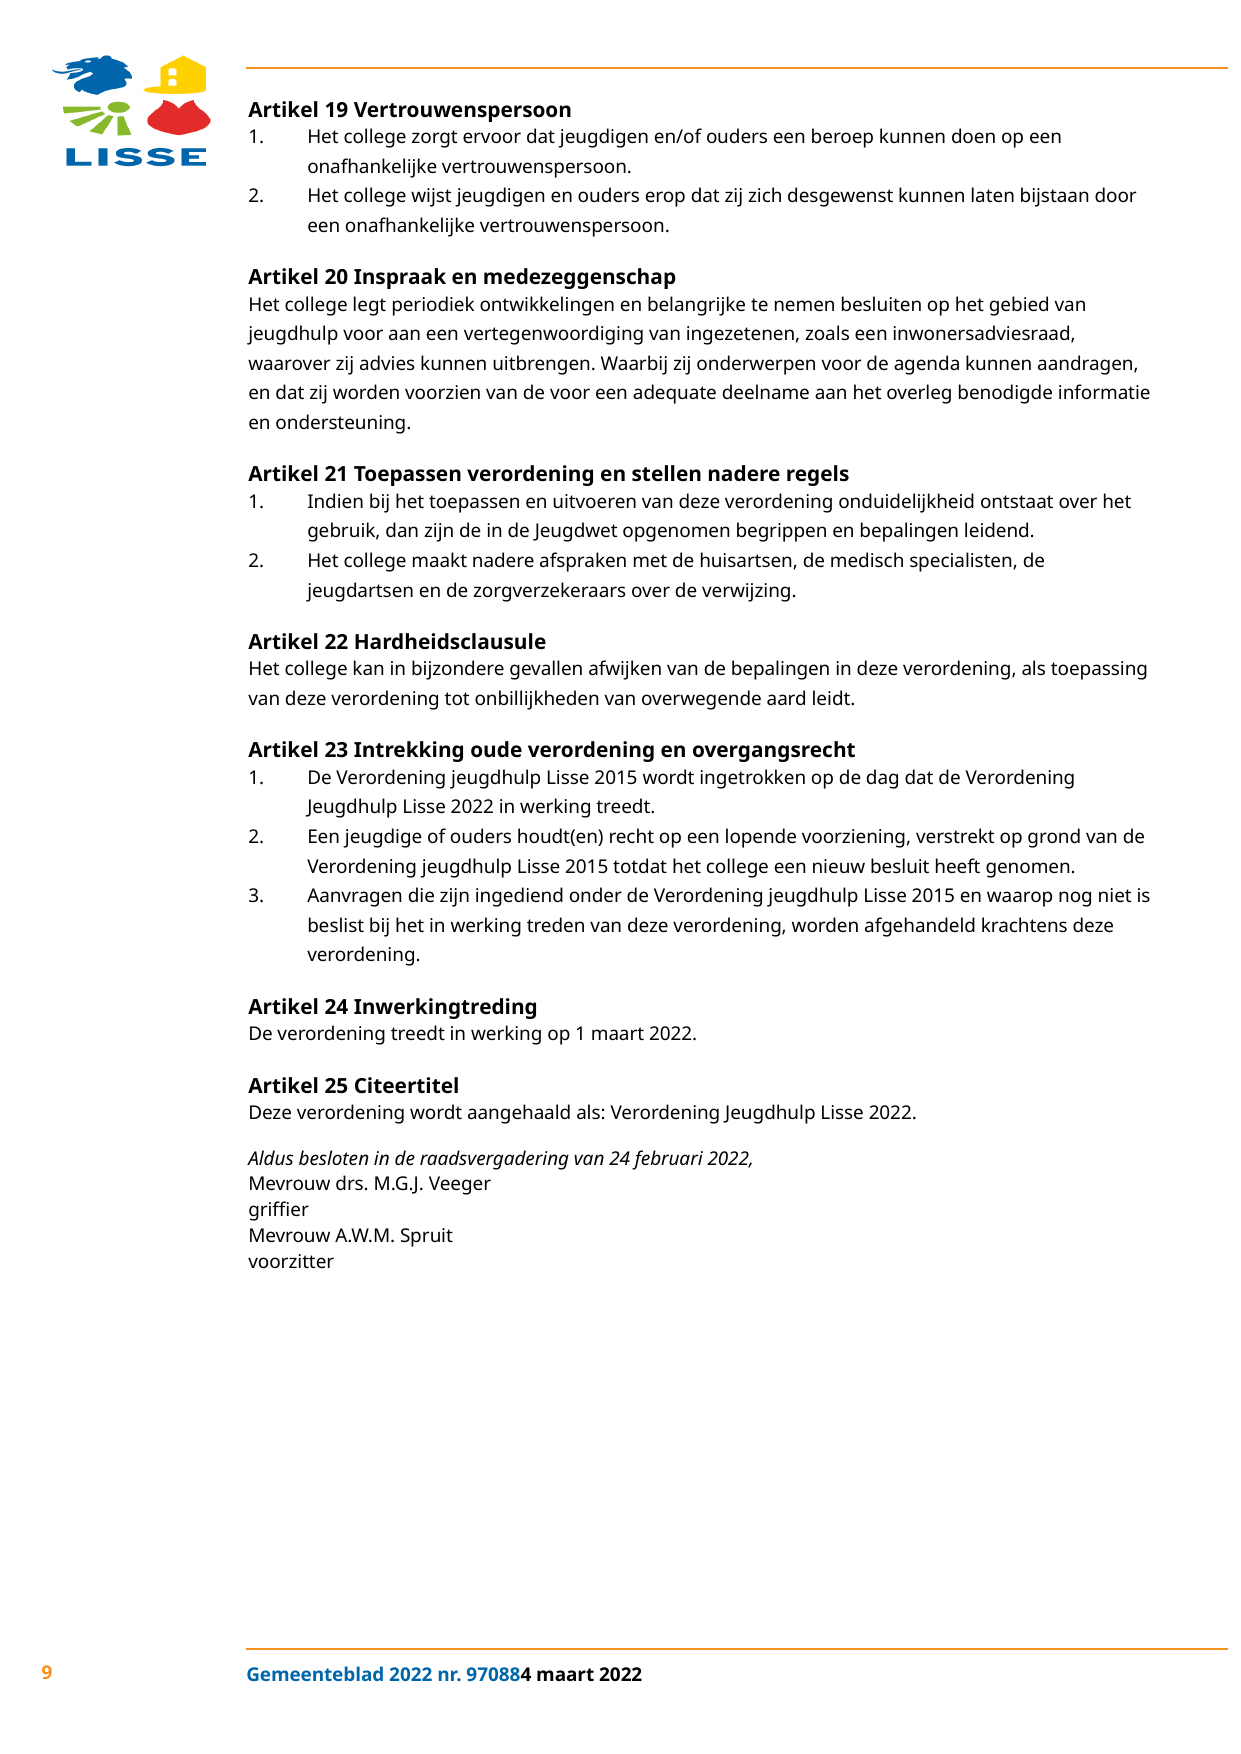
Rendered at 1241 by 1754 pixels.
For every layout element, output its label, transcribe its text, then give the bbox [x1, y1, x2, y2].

text Mevrouw A.W.M. Spruit [248, 1222, 1152, 1248]
text Aldus besloten in de raadsvergadering van 24 februari 2022, [248, 1145, 1152, 1171]
list Het college zorgt ervoor dat jeugdigen en/of ouders een beroep kunnen doen op een onafhankelijke vertrouwenspersoon. [248, 123, 1152, 178]
list Een jeugdige of ouders houdt(en) recht op een lopende voorziening, verstrekt op grond van de Verordening jeugdhulp Lisse 2015 totdat het college een nieuw besluit heeft genomen. [248, 823, 1152, 878]
text voorzitter [248, 1248, 1152, 1273]
text Mevrouw drs. M.G.J. Veeger [248, 1171, 1152, 1196]
list Indien bij het toepassen en uitvoeren van deze verordening onduidelijkheid ontstaat over het gebruik, dan zijn de in de Jeugdwet opgenomen begrippen en bepalingen leidend. [248, 488, 1152, 543]
text griffier [248, 1196, 1152, 1222]
text Artikel 24 Inwerkingtreding [248, 992, 1152, 1020]
text Artikel 25 Citeertitel [248, 1071, 1152, 1099]
text Artikel 20 Inspraak en medezeggenschap [248, 262, 1152, 291]
picture [41, 47, 231, 172]
text Het college legt periodiek ontwikkelingen en belangrijke te nemen besluiten op het gebied van jeugdhulp voor aan een vertegenwoordiging van ingezetenen, zoals een inwonersadviesraad, waarover zij advies kunnen uitbrengen. Waarbij zij onderwerpen voor de agenda kunnen aandragen, en dat zij worden voorzien van de voor een adequate deelname aan het overleg benodigde informatie en ondersteuning. [248, 291, 1152, 435]
text Deze verordening wordt aangehaald als: Verordening Jeugdhulp Lisse 2022. [248, 1099, 1152, 1125]
text Artikel 21 Toepassen verordening en stellen nadere regels [248, 459, 1152, 488]
text Het college kan in bijzondere gevallen afwijken van de bepalingen in deze verordening, als toepassing van deze verordening tot onbillijkheden van overwegende aard leidt. [248, 656, 1152, 711]
text Artikel 19 Vertrouwenspersoon [248, 95, 1152, 123]
text Artikel 22 Hardheidsclausule [248, 627, 1152, 656]
text De verordening treedt in werking op 1 maart 2022. [248, 1020, 1152, 1046]
list Aanvragen die zijn ingediend onder de Verordening jeugdhulp Lisse 2015 en waarop nog niet is beslist bij het in werking treden van deze verordening, worden afgehandeld krachtens deze verordening. [248, 882, 1152, 967]
list Het college wijst jeugdigen en ouders erop dat zij zich desgewenst kunnen laten bijstaan door een onafhankelijke vertrouwenspersoon. [248, 182, 1152, 238]
text Artikel 23 Intrekking oude verordening en overgangsrecht [248, 736, 1152, 764]
list De Verordening jeugdhulp Lisse 2015 wordt ingetrokken op de dag dat de Verordening Jeugdhulp Lisse 2022 in werking treedt. [248, 764, 1152, 819]
list Het college maakt nadere afspraken met de huisartsen, de medisch specialisten, de jeugdartsen en de zorgverzekeraars over de verwijzing. [248, 547, 1152, 602]
